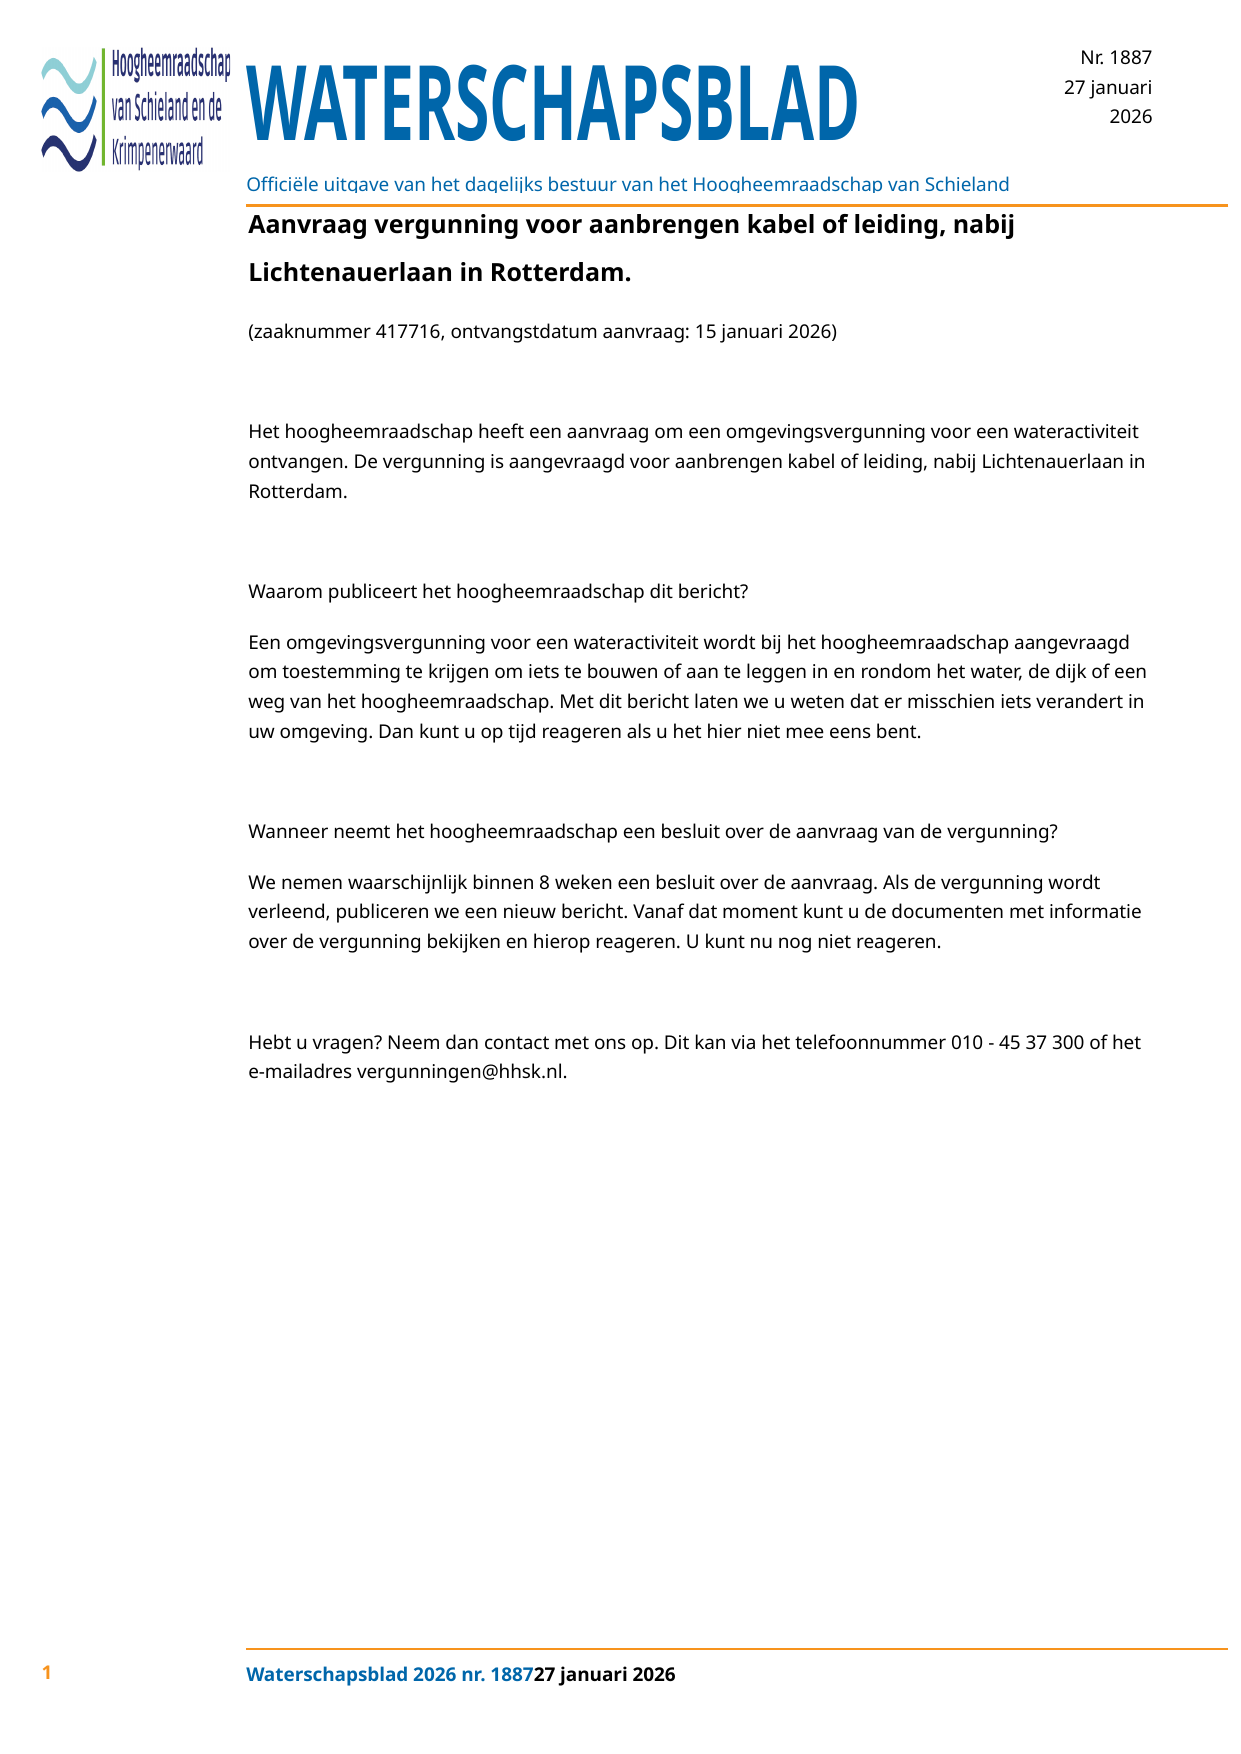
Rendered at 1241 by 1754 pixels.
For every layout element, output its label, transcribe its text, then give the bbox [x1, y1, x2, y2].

text Hebt u vragen? Neem dan contact met ons op. Dit kan via het telefoonnummer 010 - 45 37 300 of het e-mailadres vergunningen@hhsk.nl. [248, 1029, 1152, 1084]
text Een omgevingsvergunning voor een wateractiviteit wordt bij het hoogheemraadschap aangevraagd om toestemming te krijgen om iets te bouwen of aan te leggen in en rondom het water, de dijk of een weg van het hoogheemraadschap. Met dit bericht laten we u weten dat er misschien iets verandert in uw omgeving. Dan kunt u op tijd reageren als u het hier niet mee eens bent. [248, 629, 1152, 744]
text We nemen waarschijnlijk binnen 8 weken een besluit over de aanvraag. Als de vergunning wordt verleend, publiceren we een nieuw bericht. Vanaf dat moment kunt u de documenten met informatie over de vergunning bekijken en hierop reageren. U kunt nu nog niet reageren. [248, 869, 1152, 954]
text Aanvraag vergunning voor aanbrengen kabel of leiding, nabij Lichtenauerlaan in Rotterdam. [248, 207, 1152, 288]
text Waarom publiceert het hoogheemraadschap dit bericht? [248, 579, 1152, 604]
text Wanneer neemt het hoogheemraadschap een besluit over de aanvraag van de vergunning? [248, 819, 1152, 844]
picture [41, 47, 231, 172]
text (zaaknummer 417716, ontvangstdatum aanvraag: 15 januari 2026) [248, 318, 1152, 344]
text Het hoogheemraadschap heeft een aanvraag om een omgevingsvergunning voor een wateractiviteit ontvangen. De vergunning is aangevraagd voor aanbrengen kabel of leiding, nabij Lichtenauerlaan in Rotterdam. [248, 419, 1152, 504]
